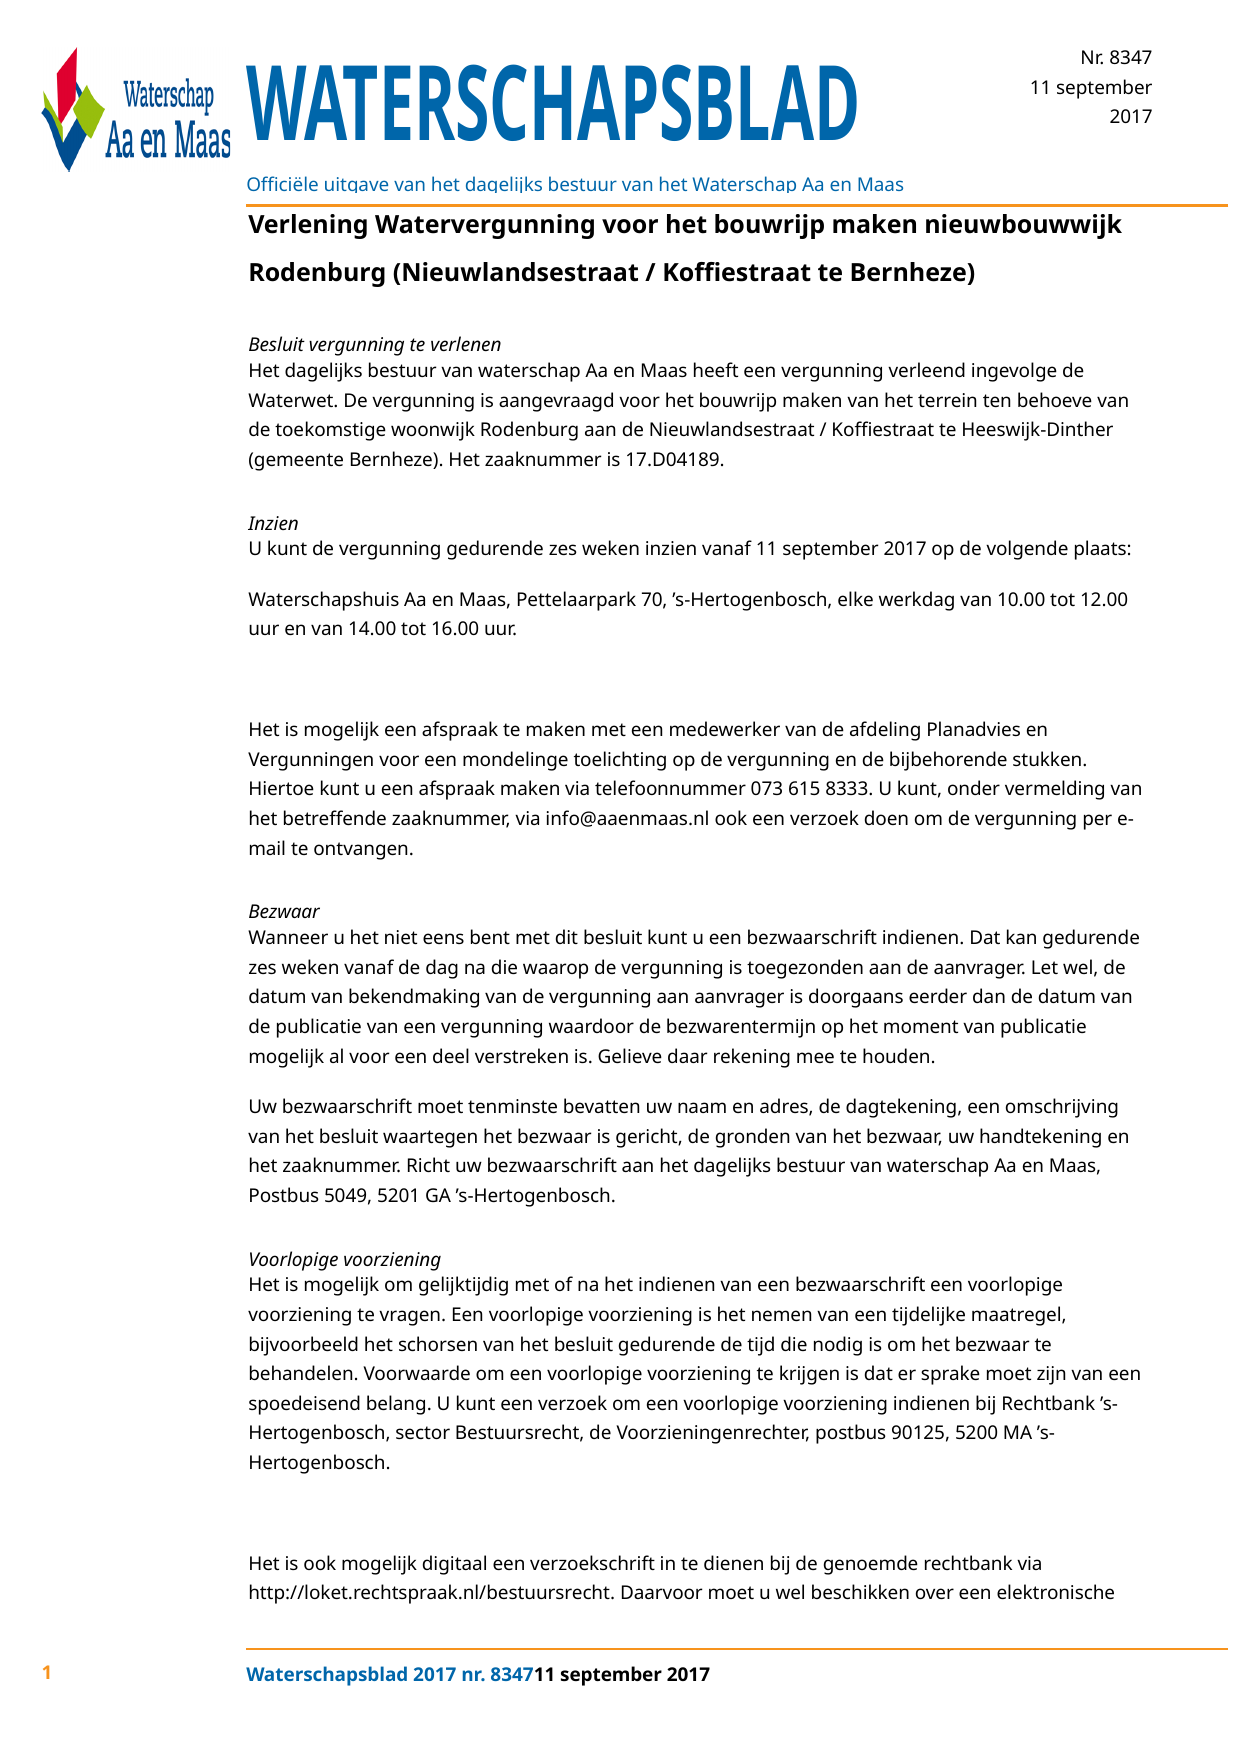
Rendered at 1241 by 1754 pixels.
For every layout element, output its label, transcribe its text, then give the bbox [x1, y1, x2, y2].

text Bezwaar [248, 899, 1152, 924]
text Het dagelijks bestuur van waterschap Aa en Maas heeft een vergunning verleend ingevolge de Waterwet. De vergunning is aangevraagd voor het bouwrijp maken van het terrein ten behoeve van de toekomstige woonwijk Rodenburg aan de Nieuwlandsestraat / Koffiestraat te Heeswijk-Dinther (gemeente Bernheze). Het zaaknummer is 17.D04189. [248, 357, 1152, 472]
text Verlening Watervergunning voor het bouwrijp maken nieuwbouwwijk Rodenburg (Nieuwlandsestraat / Koffiestraat te Bernheze) [248, 207, 1152, 288]
text U kunt de vergunning gedurende zes weken inzien vanaf 11 september 2017 op de volgende plaats: [248, 536, 1152, 561]
text Het is mogelijk om gelijktijdig met of na het indienen van een bezwaarschrift een voorlopige voorziening te vragen. Een voorlopige voorziening is het nemen van een tijdelijke maatregel, bijvoorbeeld het schorsen van het besluit gedurende de tijd die nodig is om het bezwaar te behandelen. Voorwaarde om een voorlopige voorziening te krijgen is dat er sprake moet zijn van een spoedeisend belang. U kunt een verzoek om een voorlopige voorziening indienen bij Rechtbank ’s-Hertogenbosch, sector Bestuursrecht, de Voorzieningenrechter, postbus 90125, 5200 MA ’s-Hertogenbosch. [248, 1272, 1152, 1475]
text Voorlopige voorziening [248, 1246, 1152, 1272]
text Besluit vergunning te verlenen [248, 331, 1152, 357]
text Het is ook mogelijk digitaal een verzoekschrift in te dienen bij de genoemde rechtbank via http://loket.rechtspraak.nl/bestuursrecht. Daarvoor moet u wel beschikken over een elektronische [248, 1550, 1152, 1605]
text Waterschapshuis Aa en Maas, Pettelaarpark 70, ’s-Hertogenbosch, elke werkdag van 10.00 tot 12.00 uur en van 14.00 tot 16.00 uur. [248, 586, 1152, 641]
text Wanneer u het niet eens bent met dit besluit kunt u een bezwaarschrift indienen. Dat kan gedurende zes weken vanaf de dag na die waarop de vergunning is toegezonden aan de aanvrager. Let wel, de datum van bekendmaking van de vergunning aan aanvrager is doorgaans eerder dan de datum van de publicatie van een vergunning waardoor de bezwarentermijn op het moment van publicatie mogelijk al voor een deel verstreken is. Gelieve daar rekening mee te houden. [248, 924, 1152, 1068]
text Het is mogelijk een afspraak te maken met een medewerker van de afdeling Planadvies en Vergunningen voor een mondelinge toelichting op de vergunning en de bijbehorende stukken. Hiertoe kunt u een afspraak maken via telefoonnummer 073 615 8333. U kunt, onder vermelding van het betreffende zaaknummer, via info@aaenmaas.nl ook een verzoek doen om de vergunning per e-mail te ontvangen. [248, 716, 1152, 861]
picture [41, 47, 231, 172]
text Inzien [248, 510, 1152, 536]
text Uw bezwaarschrift moet tenminste bevatten uw naam en adres, de dagtekening, een omschrijving van het besluit waartegen het bezwaar is gericht, de gronden van het bezwaar, uw handtekening en het zaaknummer. Richt uw bezwaarschrift aan het dagelijks bestuur van waterschap Aa en Maas, Postbus 5049, 5201 GA ’s-Hertogenbosch. [248, 1093, 1152, 1208]
